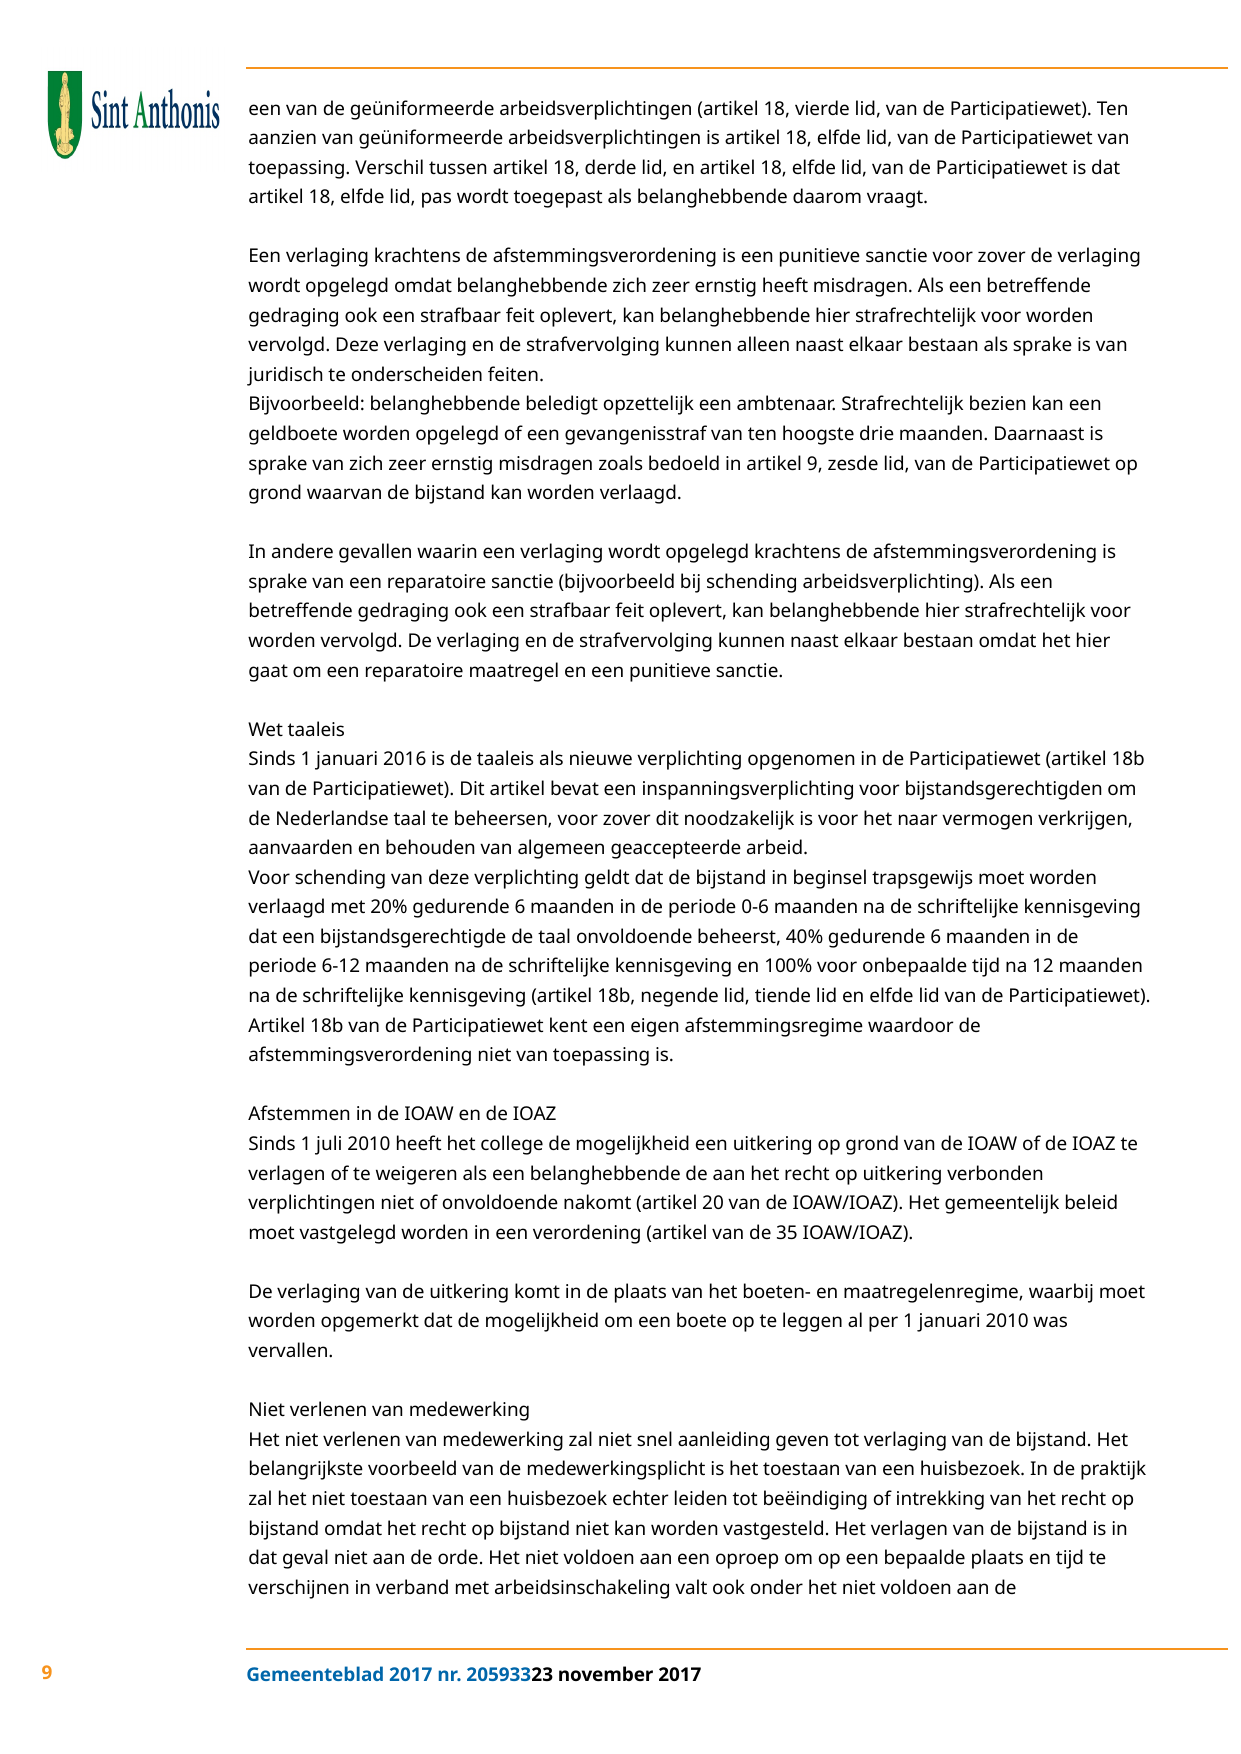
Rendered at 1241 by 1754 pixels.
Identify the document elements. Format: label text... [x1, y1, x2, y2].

text Niet verlenen van medewerking [248, 1396, 1152, 1422]
text een van de geüniformeerde arbeidsverplichtingen (artikel 18, vierde lid, van de Participatiewet). Ten aanzien van geüniformeerde arbeidsverplichtingen is artikel 18, elfde lid, van de Participatiewet van toepassing. Verschil tussen artikel 18, derde lid, en artikel 18, elfde lid, van de Participatiewet is dat artikel 18, elfde lid, pas wordt toegepast als belanghebbende daarom vraagt. [248, 95, 1152, 209]
text Een verlaging krachtens de afstemmingsverordening is een punitieve sanctie voor zover de verlaging wordt opgelegd omdat belanghebbende zich zeer ernstig heeft misdragen. Als een betreffende gedraging ook een strafbaar feit oplevert, kan belanghebbende hier strafrechtelijk voor worden vervolgd. Deze verlaging en de strafvervolging kunnen alleen naast elkaar bestaan als sprake is van juridisch te onderscheiden feiten. [248, 243, 1152, 387]
text Afstemmen in de IOAW en de IOAZ [248, 1101, 1152, 1126]
text De verlaging van de uitkering komt in de plaats van het boeten- en maatregelenregime, waarbij moet worden opgemerkt dat de mogelijkheid om een boete op te leggen al per 1 januari 2010 was vervallen. [248, 1278, 1152, 1363]
text Wet taaleis [248, 716, 1152, 742]
text Sinds 1 januari 2016 is de taaleis als nieuwe verplichting opgenomen in de Participatiewet (artikel 18b van de Participatiewet). Dit artikel bevat een inspanningsverplichting voor bijstandsgerechtigden om de Nederlandse taal te beheersen, voor zover dit noodzakelijk is voor het naar vermogen verkrijgen, aanvaarden en behouden van algemeen geaccepteerde arbeid. [248, 746, 1152, 860]
text Sinds 1 juli 2010 heeft het college de mogelijkheid een uitkering op grond van de IOAW of de IOAZ te verlagen of te weigeren als een belanghebbende de aan het recht op uitkering verbonden verplichtingen niet of onvoldoende nakomt (artikel 20 van de IOAW/IOAZ). Het gemeentelijk beleid moet vastgelegd worden in een verordening (artikel van de 35 IOAW/IOAZ). [248, 1130, 1152, 1245]
text Bijvoorbeeld: belanghebbende beledigt opzettelijk een ambtenaar. Strafrechtelijk bezien kan een geldboete worden opgelegd of een gevangenisstraf van ten hoogste drie maanden. Daarnaast is sprake van zich zeer ernstig misdragen zoals bedoeld in artikel 9, zesde lid, van de Participatiewet op grond waarvan de bijstand kan worden verlaagd. [248, 391, 1152, 505]
text Voor schending van deze verplichting geldt dat de bijstand in beginsel trapsgewijs moet worden verlaagd met 20% gedurende 6 maanden in de periode 0-6 maanden na de schriftelijke kennisgeving dat een bijstandsgerechtigde de taal onvoldoende beheerst, 40% gedurende 6 maanden in de periode 6-12 maanden na de schriftelijke kennisgeving en 100% voor onbepaalde tijd na 12 maanden na de schriftelijke kennisgeving (artikel 18b, negende lid, tiende lid en elfde lid van de Participatiewet). Artikel 18b van de Participatiewet kent een eigen afstemmingsregime waardoor de afstemmingsverordening niet van toepassing is. [248, 864, 1152, 1067]
text In andere gevallen waarin een verlaging wordt opgelegd krachtens de afstemmingsverordening is sprake van een reparatoire sanctie (bijvoorbeeld bij schending arbeidsverplichting). Als een betreffende gedraging ook een strafbaar feit oplevert, kan belanghebbende hier strafrechtelijk voor worden vervolgd. De verlaging en de strafvervolging kunnen naast elkaar bestaan omdat het hier gaat om een reparatoire maatregel en een punitieve sanctie. [248, 538, 1152, 683]
picture [41, 47, 231, 172]
text Het niet verlenen van medewerking zal niet snel aanleiding geven tot verlaging van de bijstand. Het belangrijkste voorbeeld van de medewerkingsplicht is het toestaan van een huisbezoek. In de praktijk zal het niet toestaan van een huisbezoek echter leiden tot beëindiging of intrekking van het recht op bijstand omdat het recht op bijstand niet kan worden vastgesteld. Het verlagen van de bijstand is in dat geval niet aan de orde. Het niet voldoen aan een oproep om op een bepaalde plaats en tijd te verschijnen in verband met arbeidsinschakeling valt ook onder het niet voldoen aan de [248, 1426, 1152, 1600]
